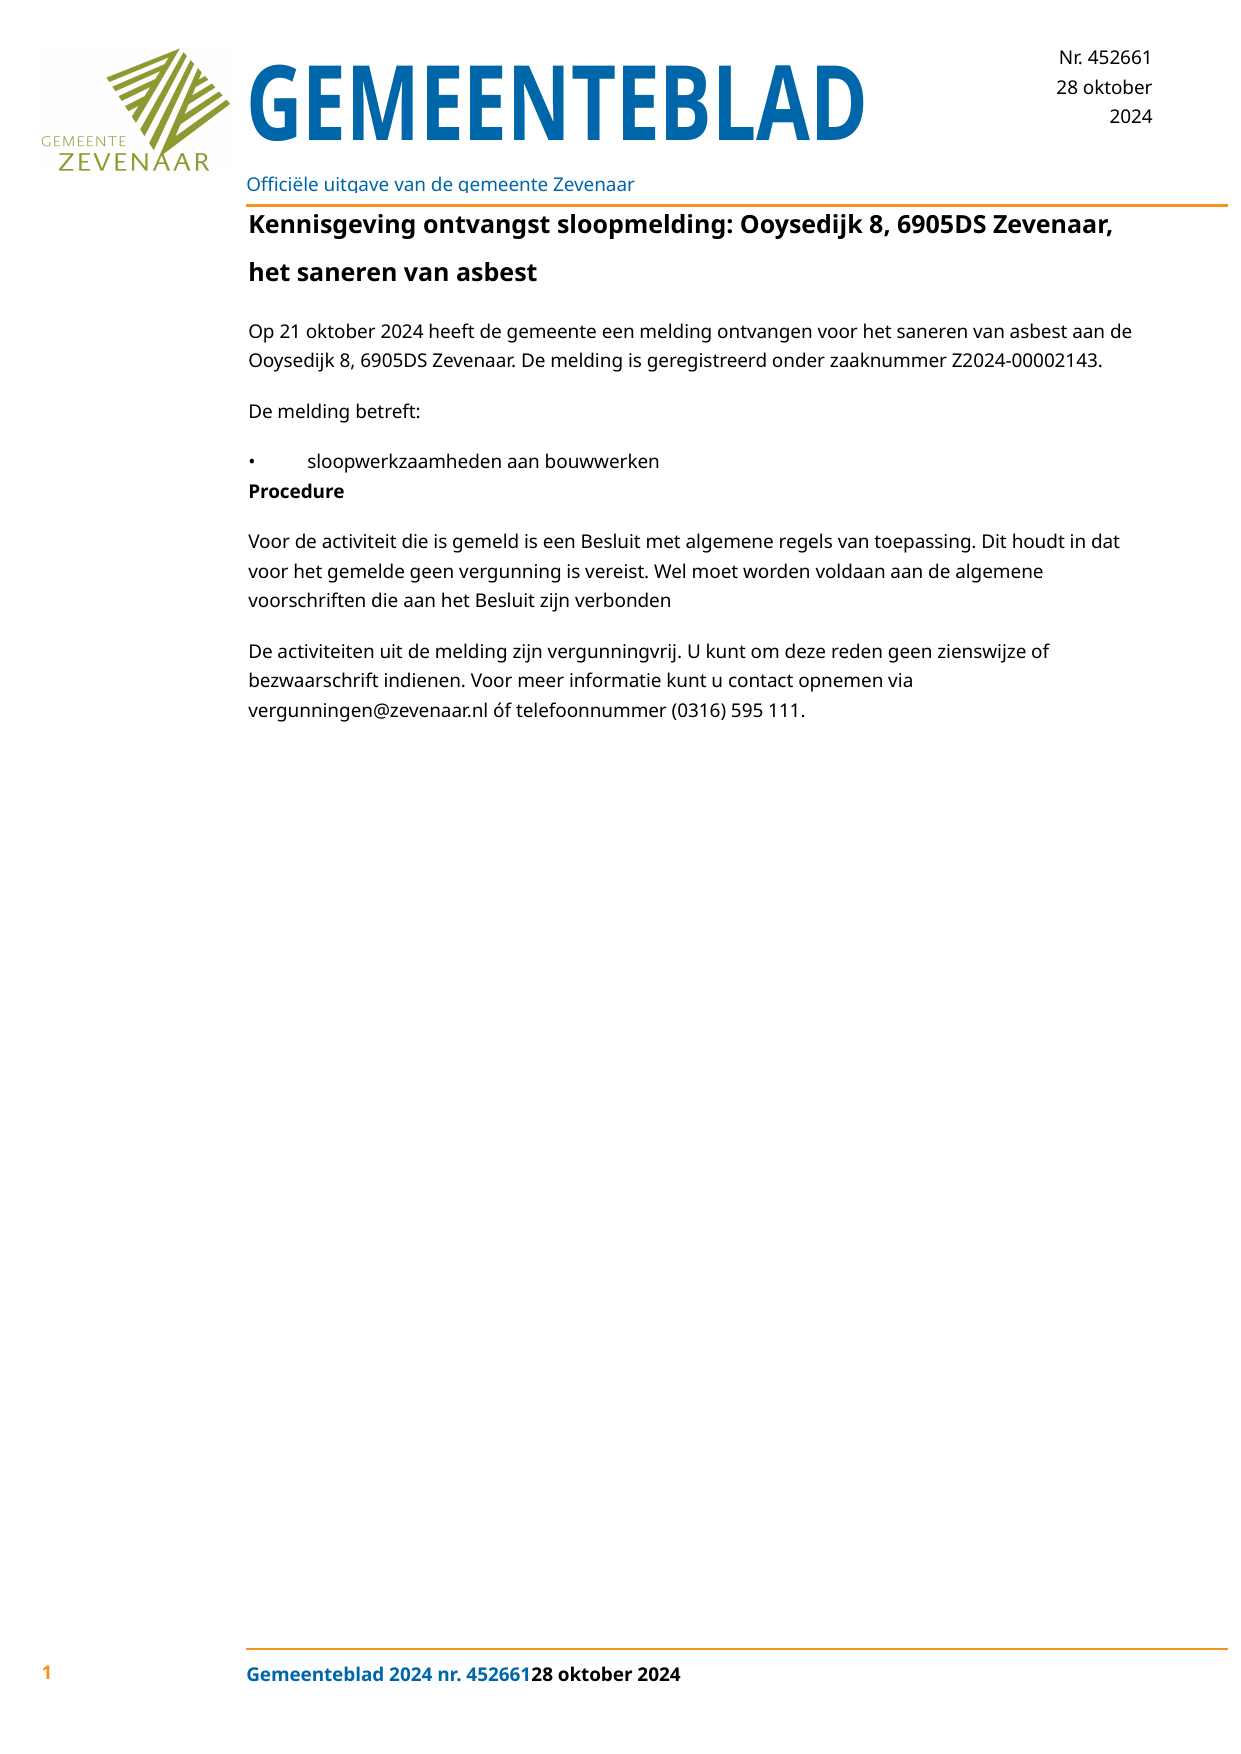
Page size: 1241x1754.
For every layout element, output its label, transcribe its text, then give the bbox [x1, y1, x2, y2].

text Kennisgeving ontvangst sloopmelding: Ooysedijk 8, 6905DS Zevenaar, het saneren van asbest [248, 207, 1152, 288]
text De melding betreft: [248, 398, 1152, 424]
text De activiteiten uit de melding zijn vergunningvrij. U kunt om deze reden geen zienswijze of bezwaarschrift indienen. Voor meer informatie kunt u contact opnemen via vergunningen@zevenaar.nl óf telefoonnummer (0316) 595 111. [248, 638, 1152, 723]
text Op 21 oktober 2024 heeft de gemeente een melding ontvangen voor het saneren van asbest aan de Ooysedijk 8, 6905DS Zevenaar. De melding is geregistreerd onder zaaknummer Z2024-00002143. [248, 318, 1152, 373]
text Voor de activiteit die is gemeld is een Besluit met algemene regels van toepassing. Dit houdt in dat voor het gemelde geen vergunning is vereist. Wel moet worden voldaan aan de algemene voorschriften die aan het Besluit zijn verbonden [248, 528, 1152, 613]
text Procedure [248, 478, 1152, 504]
list sloopwerkzaamheden aan bouwwerken [248, 448, 1152, 474]
picture [41, 47, 231, 172]
